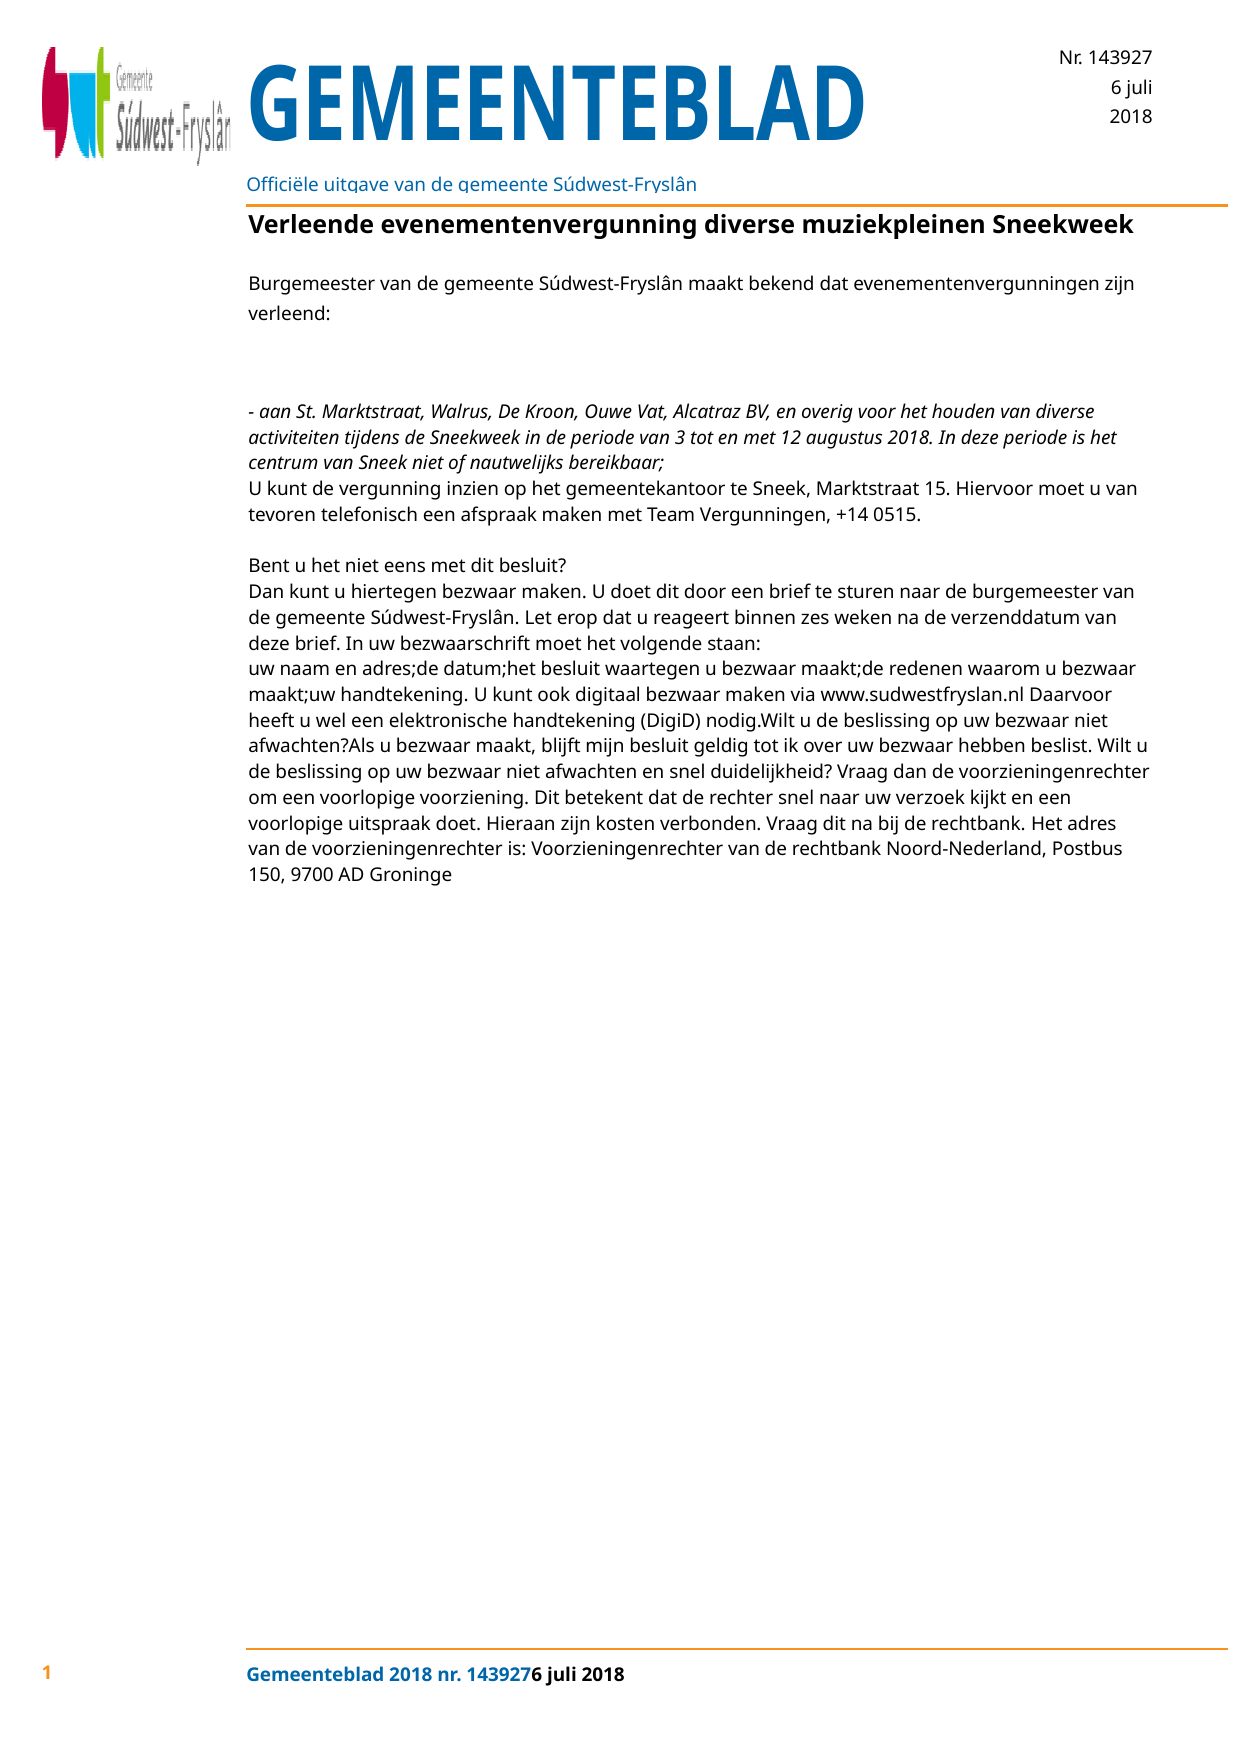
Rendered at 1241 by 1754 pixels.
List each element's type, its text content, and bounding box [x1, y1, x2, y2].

picture [41, 47, 231, 172]
text Bent u het niet eens met dit besluit? [248, 552, 1152, 578]
text Verleende evenementenvergunning diverse muziekpleinen Sneekweek [248, 207, 1152, 241]
text U kunt de vergunning inzien op het gemeentekantoor te Sneek, Marktstraat 15. Hiervoor moet u van tevoren telefonisch een afspraak maken met Team Vergunningen, +14 0515. [248, 475, 1152, 527]
text Dan kunt u hiertegen bezwaar maken. U doet dit door een brief te sturen naar de burgemeester van de gemeente Súdwest-Fryslân. Let erop dat u reageert binnen zes weken na de verzenddatum van deze brief. In uw bezwaarschrift moet het volgende staan: [248, 578, 1152, 655]
text Burgemeester van de gemeente Súdwest-Fryslân maakt bekend dat evenementenvergunningen zijn verleend: [248, 270, 1152, 326]
text uw naam en adres;de datum;het besluit waartegen u bezwaar maakt;de redenen waarom u bezwaar maakt;uw handtekening. U kunt ook digitaal bezwaar maken via www.sudwestfryslan.nl Daarvoor heeft u wel een elektronische handtekening (DigiD) nodig.Wilt u de beslissing op uw bezwaar niet afwachten?Als u bezwaar maakt, blijft mijn besluit geldig tot ik over uw bezwaar hebben beslist. Wilt u de beslissing op uw bezwaar niet afwachten en snel duidelijkheid? Vraag dan de voorzieningenrechter om een voorlopige voorziening. Dit betekent dat de rechter snel naar uw verzoek kijkt en een voorlopige uitspraak doet. Hieraan zijn kosten verbonden. Vraag dit na bij de rechtbank. Het adres van de voorzieningenrechter is: Voorzieningenrechter van de rechtbank Noord-Nederland, Postbus 150, 9700 AD Groninge [248, 655, 1152, 887]
text - aan St. Marktstraat, Walrus, De Kroon, Ouwe Vat, Alcatraz BV, en overig voor het houden van diverse activiteiten tijdens de Sneekweek in de periode van 3 tot en met 12 augustus 2018. In deze periode is het centrum van Sneek niet of nautwelijks bereikbaar; [248, 398, 1152, 475]
